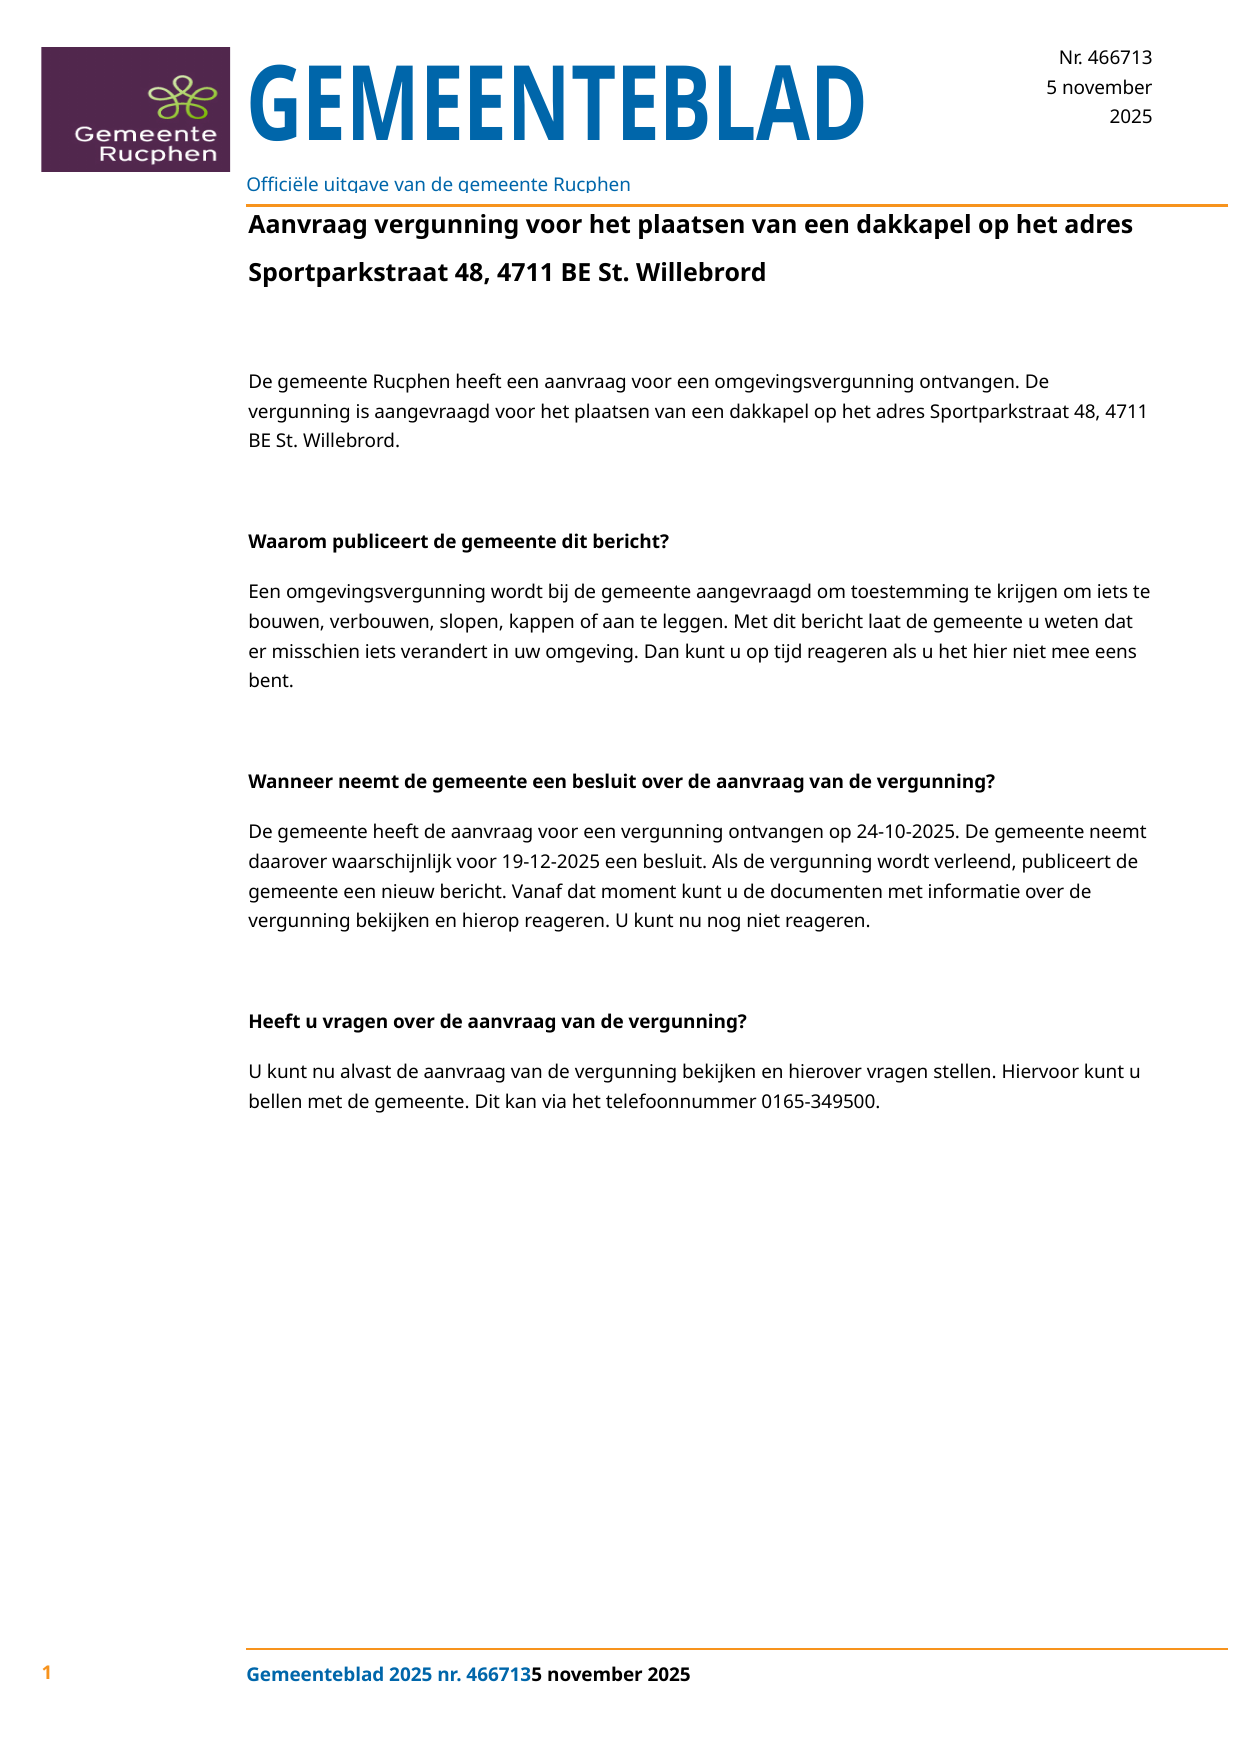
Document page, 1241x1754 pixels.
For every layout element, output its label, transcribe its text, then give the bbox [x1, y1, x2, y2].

text Wanneer neemt de gemeente een besluit over de aanvraag van de vergunning? [248, 768, 1152, 794]
text De gemeente Rucphen heeft een aanvraag voor een omgevingsvergunning ontvangen. De vergunning is aangevraagd voor het plaatsen van een dakkapel op het adres Sportparkstraat 48, 4711 BE St. Willebrord. [248, 368, 1152, 453]
text Heeft u vragen over de aanvraag van de vergunning? [248, 1008, 1152, 1034]
picture [41, 47, 231, 172]
text De gemeente heeft de aanvraag voor een vergunning ontvangen op 24-10-2025. De gemeente neemt daarover waarschijnlijk voor 19-12-2025 een besluit. Als de vergunning wordt verleend, publiceert de gemeente een nieuw bericht. Vanaf dat moment kunt u de documenten met informatie over de vergunning bekijken en hierop reageren. U kunt nu nog niet reageren. [248, 819, 1152, 933]
text U kunt nu alvast de aanvraag van de vergunning bekijken en hierover vragen stellen. Hiervoor kunt u bellen met de gemeente. Dit kan via het telefoonnummer 0165-349500. [248, 1059, 1152, 1114]
text Waarom publiceert de gemeente dit bericht? [248, 528, 1152, 554]
text Aanvraag vergunning voor het plaatsen van een dakkapel op het adres Sportparkstraat 48, 4711 BE St. Willebrord [248, 207, 1152, 288]
text Een omgevingsvergunning wordt bij de gemeente aangevraagd om toestemming te krijgen om iets te bouwen, verbouwen, slopen, kappen of aan te leggen. Met dit bericht laat de gemeente u weten dat er misschien iets verandert in uw omgeving. Dan kunt u op tijd reageren als u het hier niet mee eens bent. [248, 579, 1152, 693]
